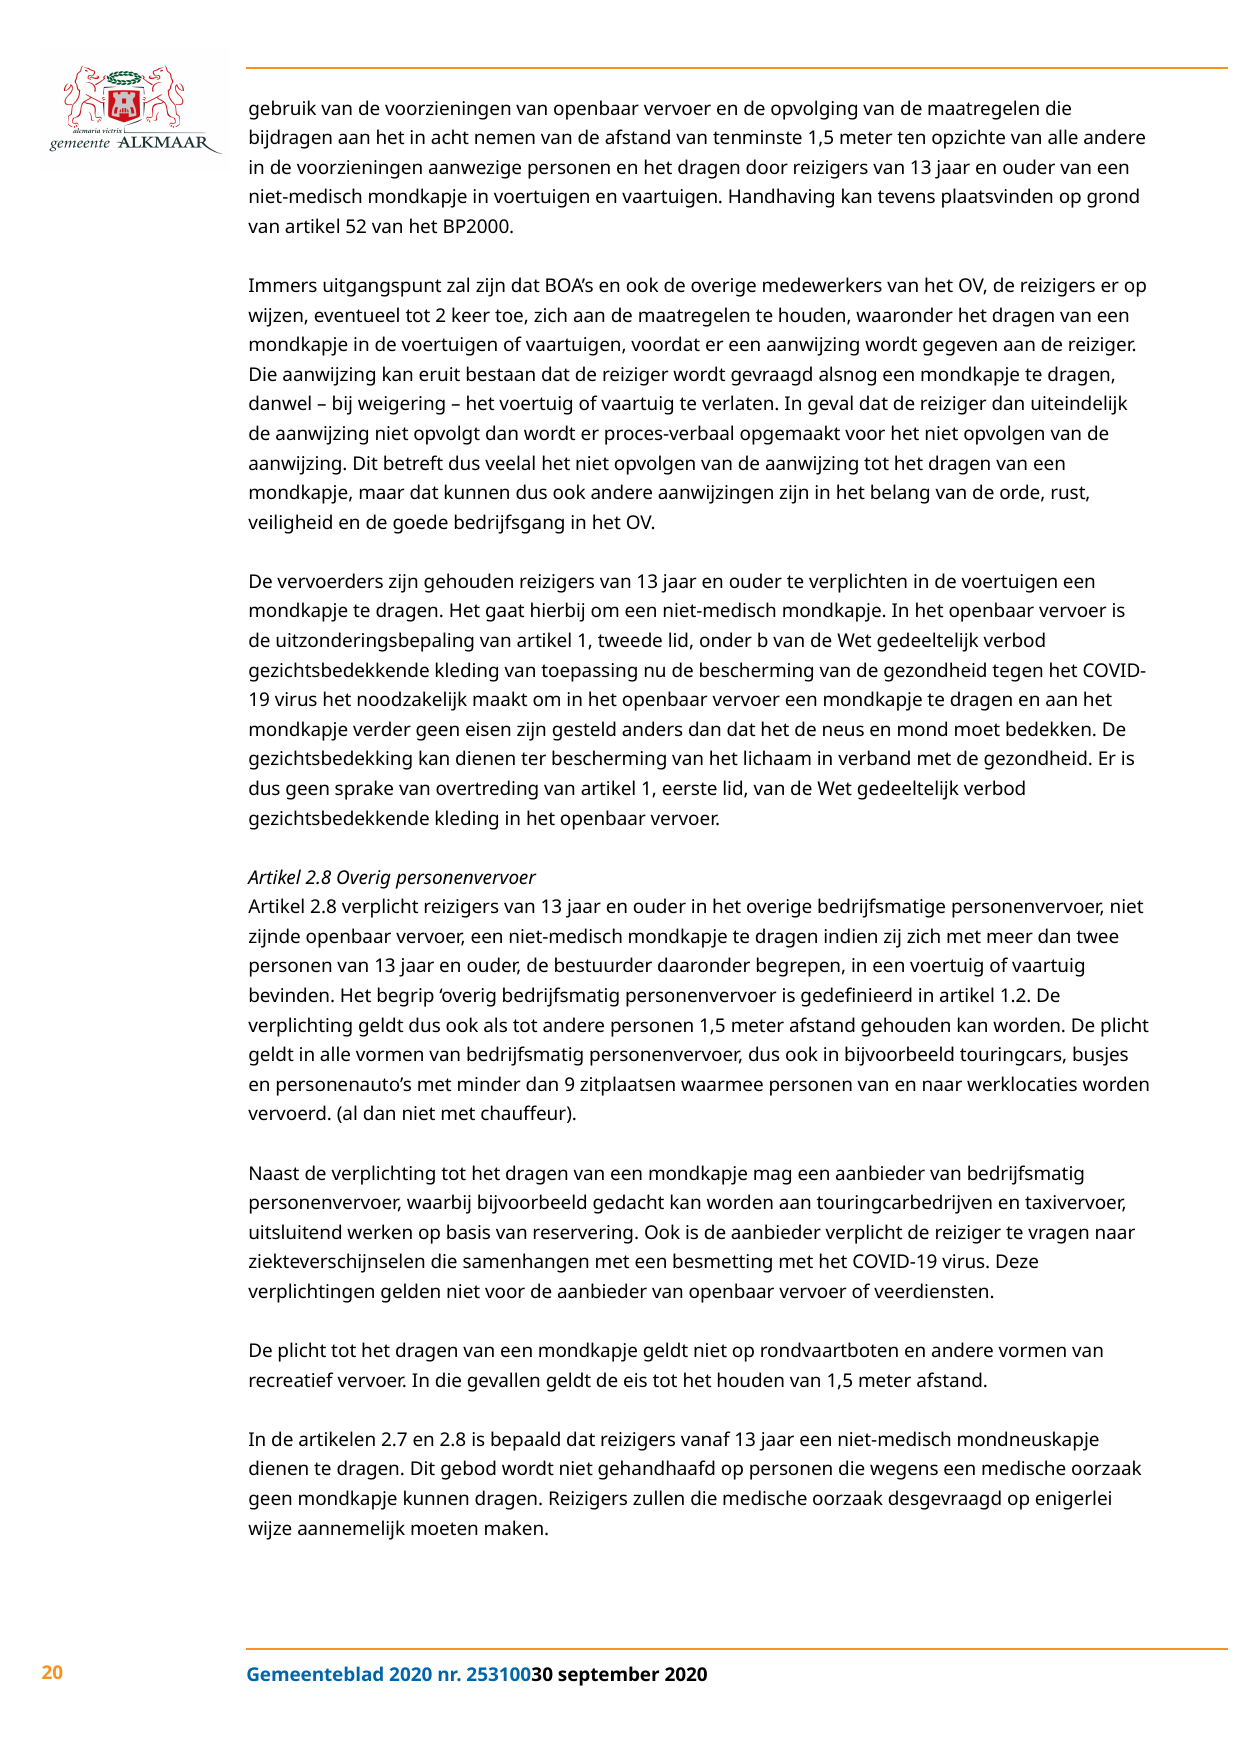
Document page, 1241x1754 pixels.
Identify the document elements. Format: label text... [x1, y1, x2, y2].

text Immers uitgangspunt zal zijn dat BOA’s en ook de overige medewerkers van het OV, de reizigers er op wijzen, eventueel tot 2 keer toe, zich aan de maatregelen te houden, waaronder het dragen van een mondkapje in de voertuigen of vaartuigen, voordat er een aanwijzing wordt gegeven aan de reiziger. Die aanwijzing kan eruit bestaan dat de reiziger wordt gevraagd alsnog een mondkapje te dragen, danwel – bij weigering – het voertuig of vaartuig te verlaten. In geval dat de reiziger dan uiteindelijk de aanwijzing niet opvolgt dan wordt er proces-verbaal opgemaakt voor het niet opvolgen van de aanwijzing. Dit betreft dus veelal het niet opvolgen van de aanwijzing tot het dragen van een mondkapje, maar dat kunnen dus ook andere aanwijzingen zijn in het belang van de orde, rust, veiligheid en de goede bedrijfsgang in het OV. [248, 272, 1152, 535]
picture [41, 47, 231, 172]
text De plicht tot het dragen van een mondkapje geldt niet op rondvaartboten en andere vormen van recreatief vervoer. In die gevallen geldt de eis tot het houden van 1,5 meter afstand. [248, 1337, 1152, 1393]
text gebruik van de voorzieningen van openbaar vervoer en de opvolging van de maatregelen die bijdragen aan het in acht nemen van de afstand van tenminste 1,5 meter ten opzichte van alle andere in de voorzieningen aanwezige personen en het dragen door reizigers van 13 jaar en ouder van een niet-medisch mondkapje in voertuigen en vaartuigen. Handhaving kan tevens plaatsvinden op grond van artikel 52 van het BP2000. [248, 95, 1152, 239]
text Artikel 2.8 Overig personenvervoer [248, 864, 1152, 890]
text Naast de verplichting tot het dragen van een mondkapje mag een aanbieder van bedrijfsmatig personenvervoer, waarbij bijvoorbeeld gedacht kan worden aan touringcarbedrijven en taxivervoer, uitsluitend werken op basis van reservering. Ook is de aanbieder verplicht de reiziger te vragen naar ziekteverschijnselen die samenhangen met een besmetting met het COVID-19 virus. Deze verplichtingen gelden niet voor de aanbieder van openbaar vervoer of veerdiensten. [248, 1160, 1152, 1304]
text In de artikelen 2.7 en 2.8 is bepaald dat reizigers vanaf 13 jaar een niet-medisch mondneuskapje dienen te dragen. Dit gebod wordt niet gehandhaafd op personen die wegens een medische oorzaak geen mondkapje kunnen dragen. Reizigers zullen die medische oorzaak desgevraagd op enigerlei wijze aannemelijk moeten maken. [248, 1426, 1152, 1541]
text De vervoerders zijn gehouden reizigers van 13 jaar en ouder te verplichten in de voertuigen een mondkapje te dragen. Het gaat hierbij om een niet-medisch mondkapje. In het openbaar vervoer is de uitzonderingsbepaling van artikel 1, tweede lid, onder b van de Wet gedeeltelijk verbod gezichtsbedekkende kleding van toepassing nu de bescherming van de gezondheid tegen het COVID-19 virus het noodzakelijk maakt om in het openbaar vervoer een mondkapje te dragen en aan het mondkapje verder geen eisen zijn gesteld anders dan dat het de neus en mond moet bedekken. De gezichtsbedekking kan dienen ter bescherming van het lichaam in verband met de gezondheid. Er is dus geen sprake van overtreding van artikel 1, eerste lid, van de Wet gedeeltelijk verbod gezichtsbedekkende kleding in het openbaar vervoer. [248, 568, 1152, 831]
text Artikel 2.8 verplicht reizigers van 13 jaar en ouder in het overige bedrijfsmatige personenvervoer, niet zijnde openbaar vervoer, een niet-medisch mondkapje te dragen indien zij zich met meer dan twee personen van 13 jaar en ouder, de bestuurder daaronder begrepen, in een voertuig of vaartuig bevinden. Het begrip ‘overig bedrijfsmatig personenvervoer is gedefinieerd in artikel 1.2. De verplichting geldt dus ook als tot andere personen 1,5 meter afstand gehouden kan worden. De plicht geldt in alle vormen van bedrijfsmatig personenvervoer, dus ook in bijvoorbeeld touringcars, busjes en personenauto’s met minder dan 9 zitplaatsen waarmee personen van en naar werklocaties worden vervoerd. (al dan niet met chauffeur). [248, 893, 1152, 1126]
